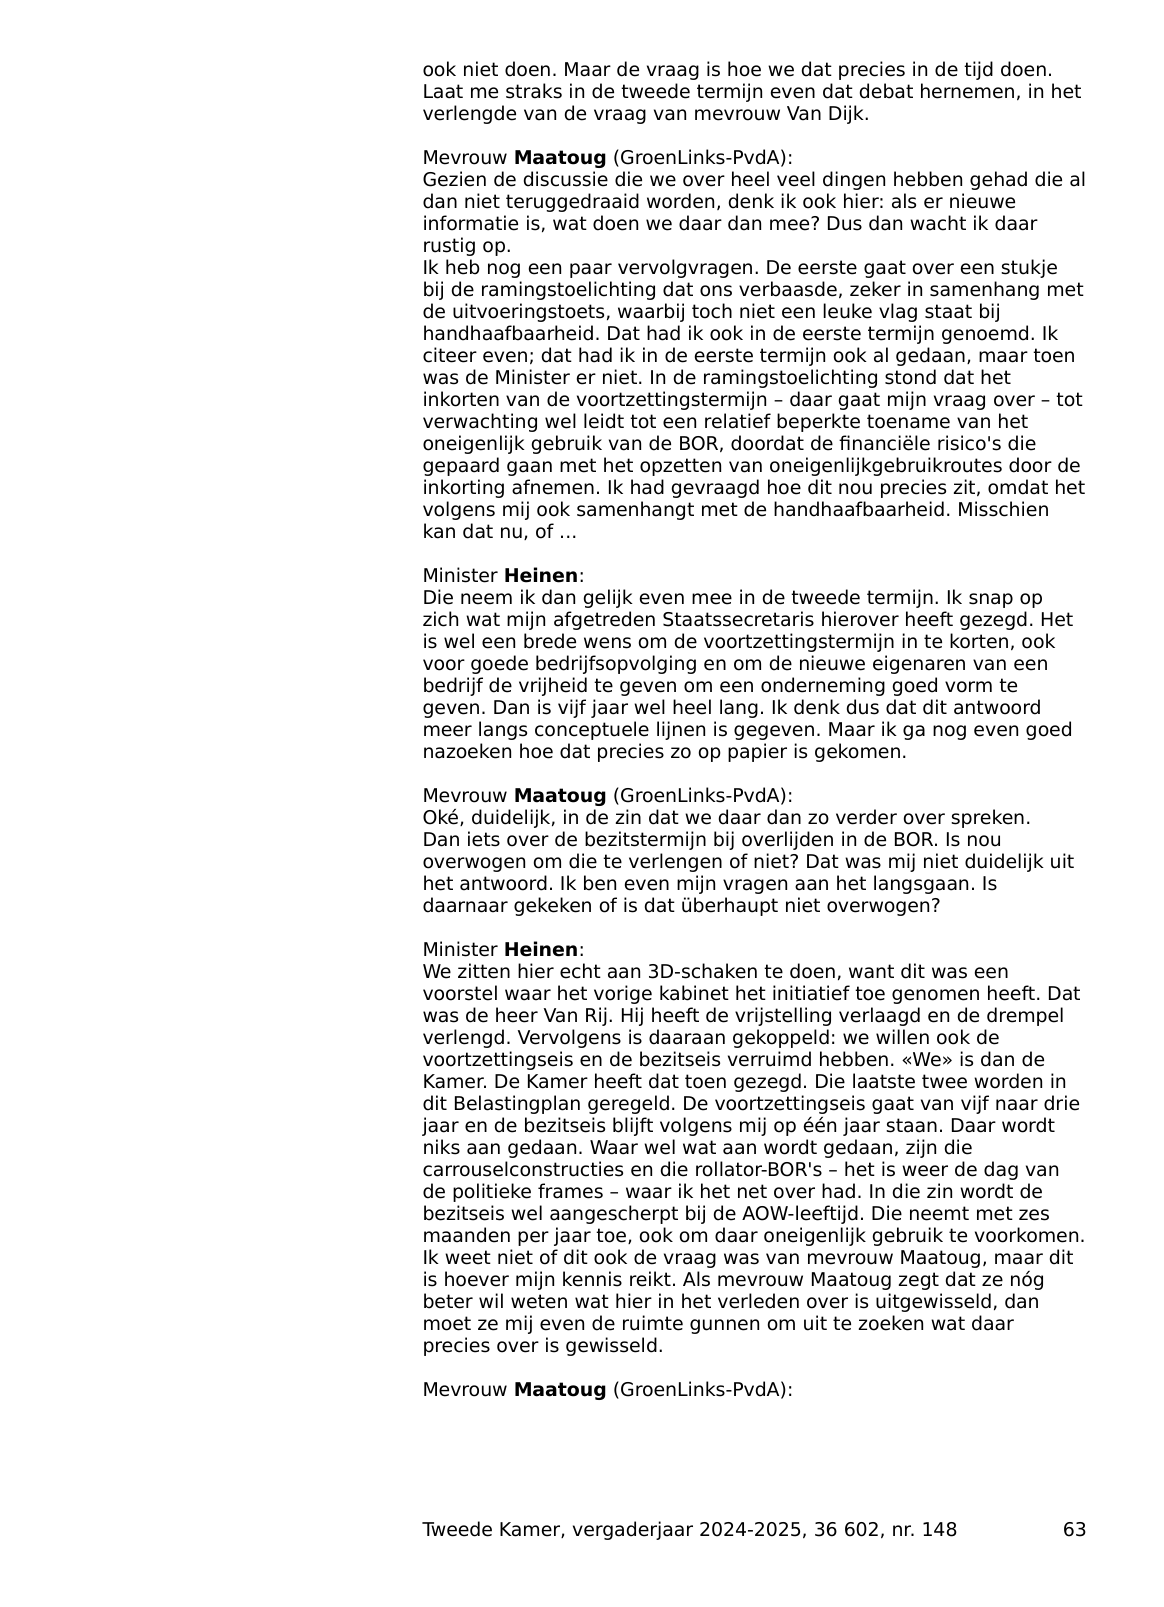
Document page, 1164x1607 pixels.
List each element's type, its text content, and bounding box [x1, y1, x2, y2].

text We zitten hier echt aan 3D-schaken te doen, want dit was een voorstel waar het vorige kabinet het initiatief toe genomen heeft. Dat was de heer Van Rij. Hij heeft de vrijstelling verlaagd en de drempel verlengd. Vervolgens is daaraan gekoppeld: we willen ook de voortzettingseis en de bezitseis verruimd hebben. «We» is dan de Kamer. De Kamer heeft dat toen gezegd. Die laatste twee worden in dit Belastingplan geregeld. De voortzettingseis gaat van vijf naar drie jaar en de bezitseis blijft volgens mij op één jaar staan. Daar wordt niks aan gedaan. Waar wel wat aan wordt gedaan, zijn die carrouselconstructies en die rollator-BOR's – het is weer de dag van de politieke frames – waar ik het net over had. In die zin wordt de bezitseis wel aangescherpt bij de AOW-leeftijd. Die neemt met zes maanden per jaar toe, ook om daar oneigenlijk gebruik te voorkomen. Ik weet niet of dit ook de vraag was van mevrouw Maatoug, maar dit is hoever mijn kennis reikt. Als mevrouw Maatoug zegt dat ze nóg beter wil weten wat hier in het verleden over is uitgewisseld, dan moet ze mij even de ruimte gunnen om uit te zoeken wat daar precies over is gewisseld. [422, 961, 1087, 1357]
text Minister Heinen: [422, 939, 1087, 961]
text Oké, duidelijk, in de zin dat we daar dan zo verder over spreken. [422, 807, 1087, 829]
text Minister Heinen: [422, 565, 1087, 587]
text ook niet doen. Maar de vraag is hoe we dat precies in de tijd doen. Laat me straks in de tweede termijn even dat debat hernemen, in het verlengde van de vraag van mevrouw Van Dijk. [422, 59, 1087, 125]
text Ik heb nog een paar vervolgvragen. De eerste gaat over een stukje bij de ramingstoelichting dat ons verbaasde, zeker in samenhang met de uitvoeringstoets, waarbij toch niet een leuke vlag staat bij handhaafbaarheid. Dat had ik ook in de eerste termijn genoemd. Ik citeer even; dat had ik in de eerste termijn ook al gedaan, maar toen was de Minister er niet. In de ramingstoelichting stond dat het inkorten van de voortzettingstermijn – daar gaat mijn vraag over – tot verwachting wel leidt tot een relatief beperkte toename van het oneigenlijk gebruik van de BOR, doordat de financiële risico's die gepaard gaan met het opzetten van oneigenlijkgebruikroutes door de inkorting afnemen. Ik had gevraagd hoe dit nou precies zit, omdat het volgens mij ook samenhangt met de handhaafbaarheid. Misschien kan dat nu, of ... [422, 257, 1087, 543]
text Mevrouw Maatoug (GroenLinks-PvdA): [422, 785, 1087, 807]
text Dan iets over de bezitstermijn bij overlijden in de BOR. Is nou overwogen om die te verlengen of niet? Dat was mij niet duidelijk uit het antwoord. Ik ben even mijn vragen aan het langsgaan. Is daarnaar gekeken of is dat überhaupt niet overwogen? [422, 829, 1087, 917]
text Die neem ik dan gelijk even mee in de tweede termijn. Ik snap op zich wat mijn afgetreden Staatssecretaris hierover heeft gezegd. Het is wel een brede wens om de voortzettingstermijn in te korten, ook voor goede bedrijfsopvolging en om de nieuwe eigenaren van een bedrijf de vrijheid te geven om een onderneming goed vorm te geven. Dan is vijf jaar wel heel lang. Ik denk dus dat dit antwoord meer langs conceptuele lijnen is gegeven. Maar ik ga nog even goed nazoeken hoe dat precies zo op papier is gekomen. [422, 587, 1087, 763]
text Gezien de discussie die we over heel veel dingen hebben gehad die al dan niet teruggedraaid worden, denk ik ook hier: als er nieuwe informatie is, wat doen we daar dan mee? Dus dan wacht ik daar rustig op. [422, 169, 1087, 257]
text Mevrouw Maatoug (GroenLinks-PvdA): [422, 1379, 1087, 1401]
text Mevrouw Maatoug (GroenLinks-PvdA): [422, 147, 1087, 169]
